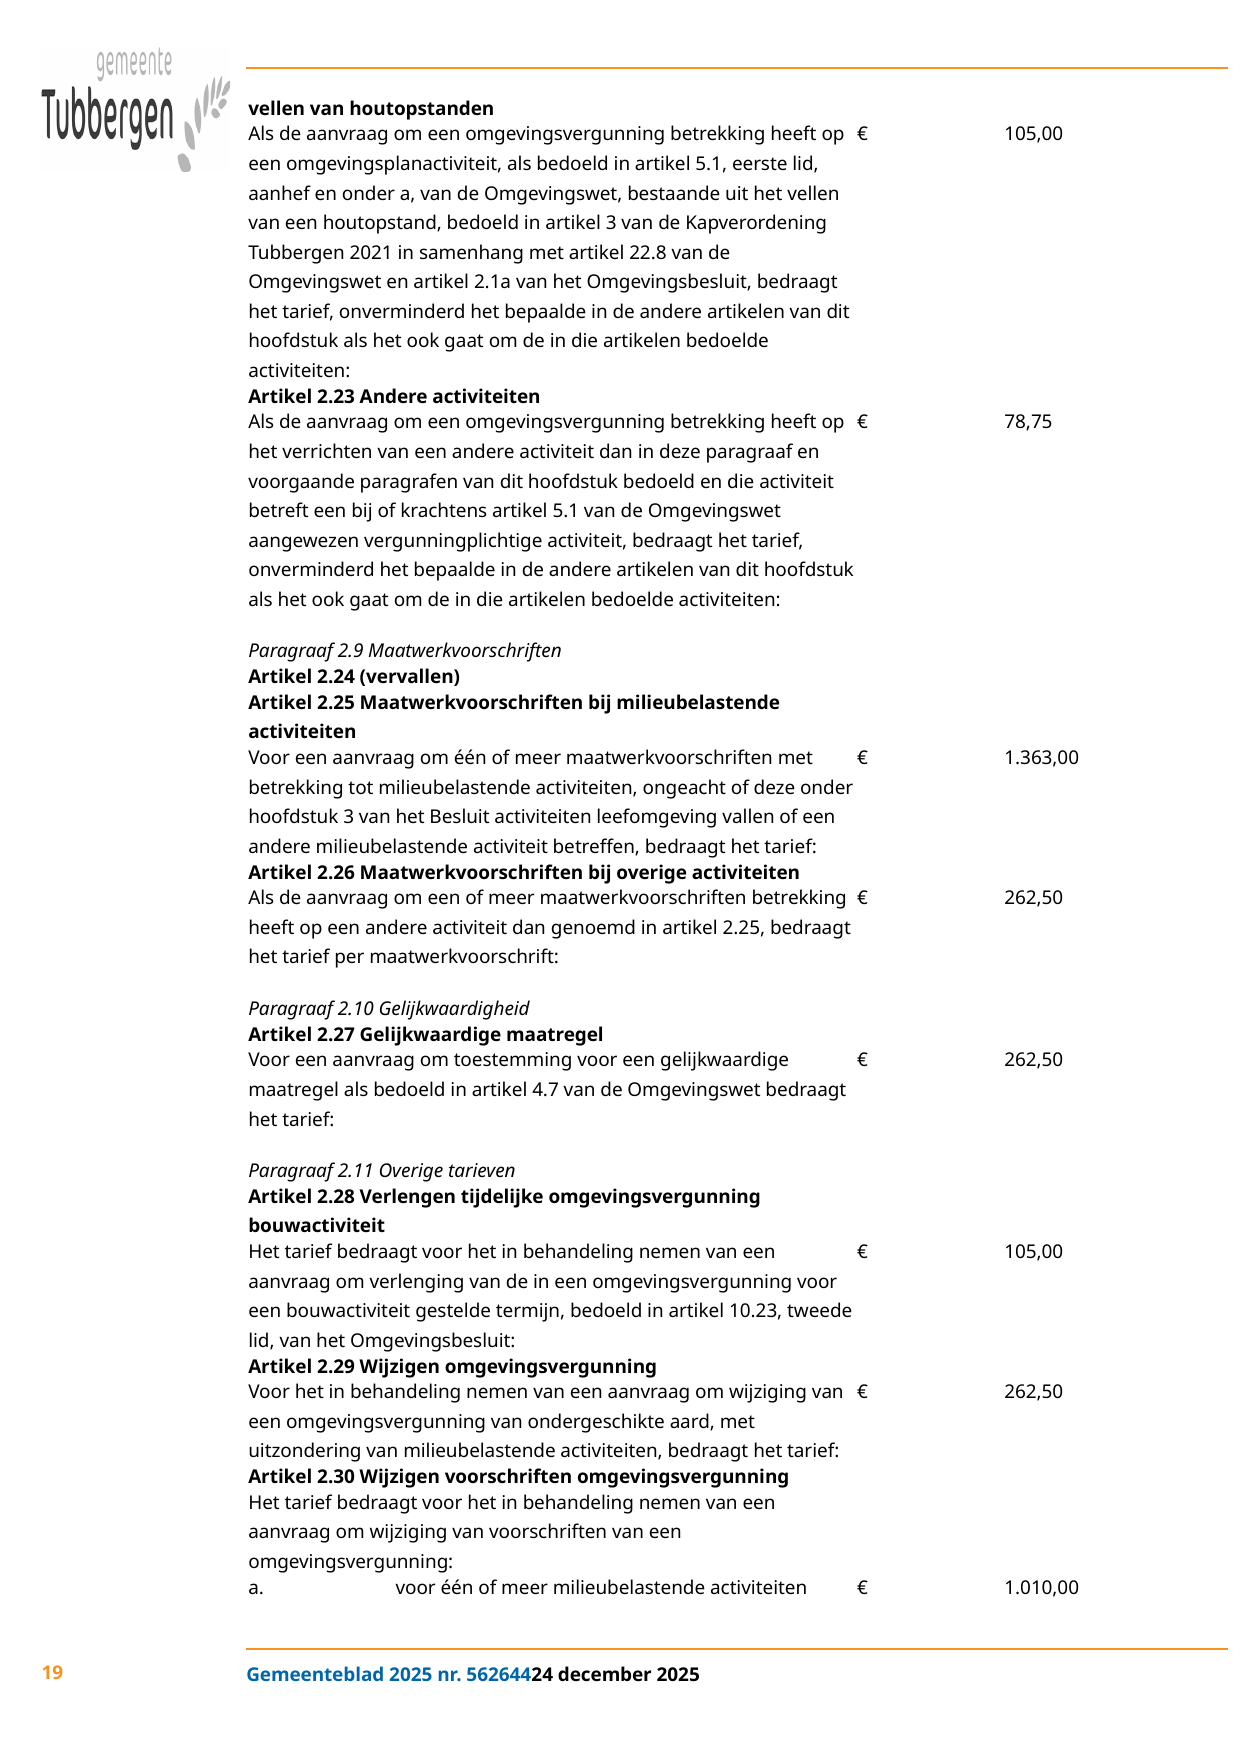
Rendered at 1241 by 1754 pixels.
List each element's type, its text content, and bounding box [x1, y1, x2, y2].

table_cell [1004, 689, 1152, 744]
table_cell 1.363,00 [1004, 744, 1152, 859]
table_cell € [857, 885, 1004, 969]
table_cell Artikel 2.25 Maatwerkvoorschriften bij milieubelastende activiteiten [248, 689, 857, 744]
table_cell [1004, 1353, 1152, 1378]
table_cell Als de aanvraag om een of meer maatwerkvoorschriften betrekking heeft op een andere activiteit dan genoemd in artikel 2.25, bedraagt het tarief per maatwerkvoorschrift: [248, 885, 857, 969]
table_cell 78,75 [1004, 409, 1152, 612]
table_cell Artikel 2.30 Wijzigen voorschriften omgevingsvergunning [248, 1464, 857, 1489]
table_cell [1004, 1021, 1152, 1047]
table_cell [857, 612, 1004, 638]
table_cell vellen van houtopstanden [248, 95, 857, 121]
table_cell [857, 995, 1004, 1021]
table_cell Voor een aanvraag om één of meer maatwerkvoorschriften met betrekking tot milieubelastende activiteiten, ongeacht of deze onder hoofdstuk 3 van het Besluit activiteiten leefomgeving vallen of een andere milieubelastende activiteit betreffen, bedraagt het tarief: [248, 744, 857, 859]
table_cell [1004, 612, 1152, 638]
table_cell € [857, 1047, 1004, 1132]
table_cell [857, 1132, 1004, 1157]
table_cell [857, 1183, 1004, 1238]
table_cell Het tarief bedraagt voor het in behandeling nemen van een aanvraag om wijziging van voorschriften van een omgevingsvergunning: [248, 1489, 857, 1574]
table_cell Voor een aanvraag om toestemming voor een gelijkwaardige maatregel als bedoeld in artikel 4.7 van de Omgevingswet bedraagt het tarief: [248, 1047, 857, 1132]
table_cell [857, 689, 1004, 744]
table_cell [857, 1353, 1004, 1378]
table_cell [857, 1157, 1004, 1183]
table_cell voor één of meer milieubelastende activiteiten [395, 1574, 857, 1600]
table_cell [248, 970, 395, 995]
table_cell [857, 970, 1004, 995]
table_cell [1004, 859, 1152, 884]
table_cell [857, 1489, 1004, 1574]
table_cell Als de aanvraag om een omgevingsvergunning betrekking heeft op het verrichten van een andere activiteit dan in deze paragraaf en voorgaande paragrafen van dit hoofdstuk bedoeld en die activiteit betreft een bij of krachtens artikel 5.1 van de Omgevingswet aangewezen vergunningplichtige activiteit, bedraagt het tarief, onverminderd het bepaalde in de andere artikelen van dit hoofdstuk als het ook gaat om de in die artikelen bedoelde activiteiten: [248, 409, 857, 612]
table_cell [1004, 663, 1152, 689]
table_cell [1004, 1464, 1152, 1489]
table_cell [857, 859, 1004, 884]
table_cell Artikel 2.28 Verlengen tijdelijke omgevingsvergunning bouwactiviteit [248, 1183, 857, 1238]
table_cell 262,50 [1004, 1379, 1152, 1463]
table_cell [1004, 970, 1152, 995]
table_cell Voor het in behandeling nemen van een aanvraag om wijziging van een omgevingsvergunning van ondergeschikte aard, met uitzondering van milieubelastende activiteiten, bedraagt het tarief: [248, 1379, 857, 1463]
table_cell € [857, 409, 1004, 612]
table_cell [1004, 1157, 1152, 1183]
table_cell 262,50 [1004, 885, 1152, 969]
table_cell 105,00 [1004, 121, 1152, 383]
table_cell [1004, 1132, 1152, 1157]
table_cell € [857, 1238, 1004, 1353]
table_cell Artikel 2.29 Wijzigen omgevingsvergunning [248, 1353, 857, 1378]
table_cell € [857, 1574, 1004, 1600]
table_cell Artikel 2.26 Maatwerkvoorschriften bij overige activiteiten [248, 859, 857, 884]
table_cell Als de aanvraag om een omgevingsvergunning betrekking heeft op een omgevingsplanactiviteit, als bedoeld in artikel 5.1, eerste lid, aanhef en onder a, van de Omgevingswet, bestaande uit het vellen van een houtopstand, bedoeld in artikel 3 van de Kapverordening Tubbergen 2021 in samenhang met artikel 22.8 van de Omgevingswet en artikel 2.1a van het Omgevingsbesluit, bedraagt het tarief, onverminderd het bepaalde in de andere artikelen van dit hoofdstuk als het ook gaat om de in die artikelen bedoelde activiteiten: [248, 121, 857, 383]
table_cell Paragraaf 2.11 Overige tarieven [248, 1157, 857, 1183]
table_cell [248, 612, 395, 638]
table_cell [857, 1464, 1004, 1489]
table_cell [1004, 638, 1152, 663]
table_cell Paragraaf 2.9 Maatwerkvoorschriften [248, 638, 857, 663]
table_cell [857, 663, 1004, 689]
table_cell Paragraaf 2.10 Gelijkwaardigheid [248, 995, 857, 1021]
table_cell [1004, 95, 1152, 121]
table_cell Artikel 2.27 Gelijkwaardige maatregel [248, 1021, 857, 1047]
table_cell Artikel 2.24 (vervallen) [248, 663, 857, 689]
table_cell [857, 638, 1004, 663]
table_cell [857, 383, 1004, 409]
table_cell [248, 1132, 395, 1157]
table_cell € [857, 744, 1004, 859]
table_cell 1.010,00 [1004, 1574, 1152, 1600]
table_cell 105,00 [1004, 1238, 1152, 1353]
table_cell [395, 970, 857, 995]
table_cell [1004, 995, 1152, 1021]
table_cell 262,50 [1004, 1047, 1152, 1132]
table_cell [395, 612, 857, 638]
table_cell [857, 95, 1004, 121]
table_cell [395, 1132, 857, 1157]
table_cell a. [248, 1574, 395, 1600]
table_cell [857, 1021, 1004, 1047]
table_cell Artikel 2.23 Andere activiteiten [248, 383, 857, 409]
table_cell Het tarief bedraagt voor het in behandeling nemen van een aanvraag om verlenging van de in een omgevingsvergunning voor een bouwactiviteit gestelde termijn, bedoeld in artikel 10.23, tweede lid, van het Omgevingsbesluit: [248, 1238, 857, 1353]
table_cell [1004, 1489, 1152, 1574]
table_cell [1004, 1183, 1152, 1238]
table_cell € [857, 121, 1004, 383]
picture [41, 47, 231, 172]
table_cell [1004, 383, 1152, 409]
table_cell € [857, 1379, 1004, 1463]
